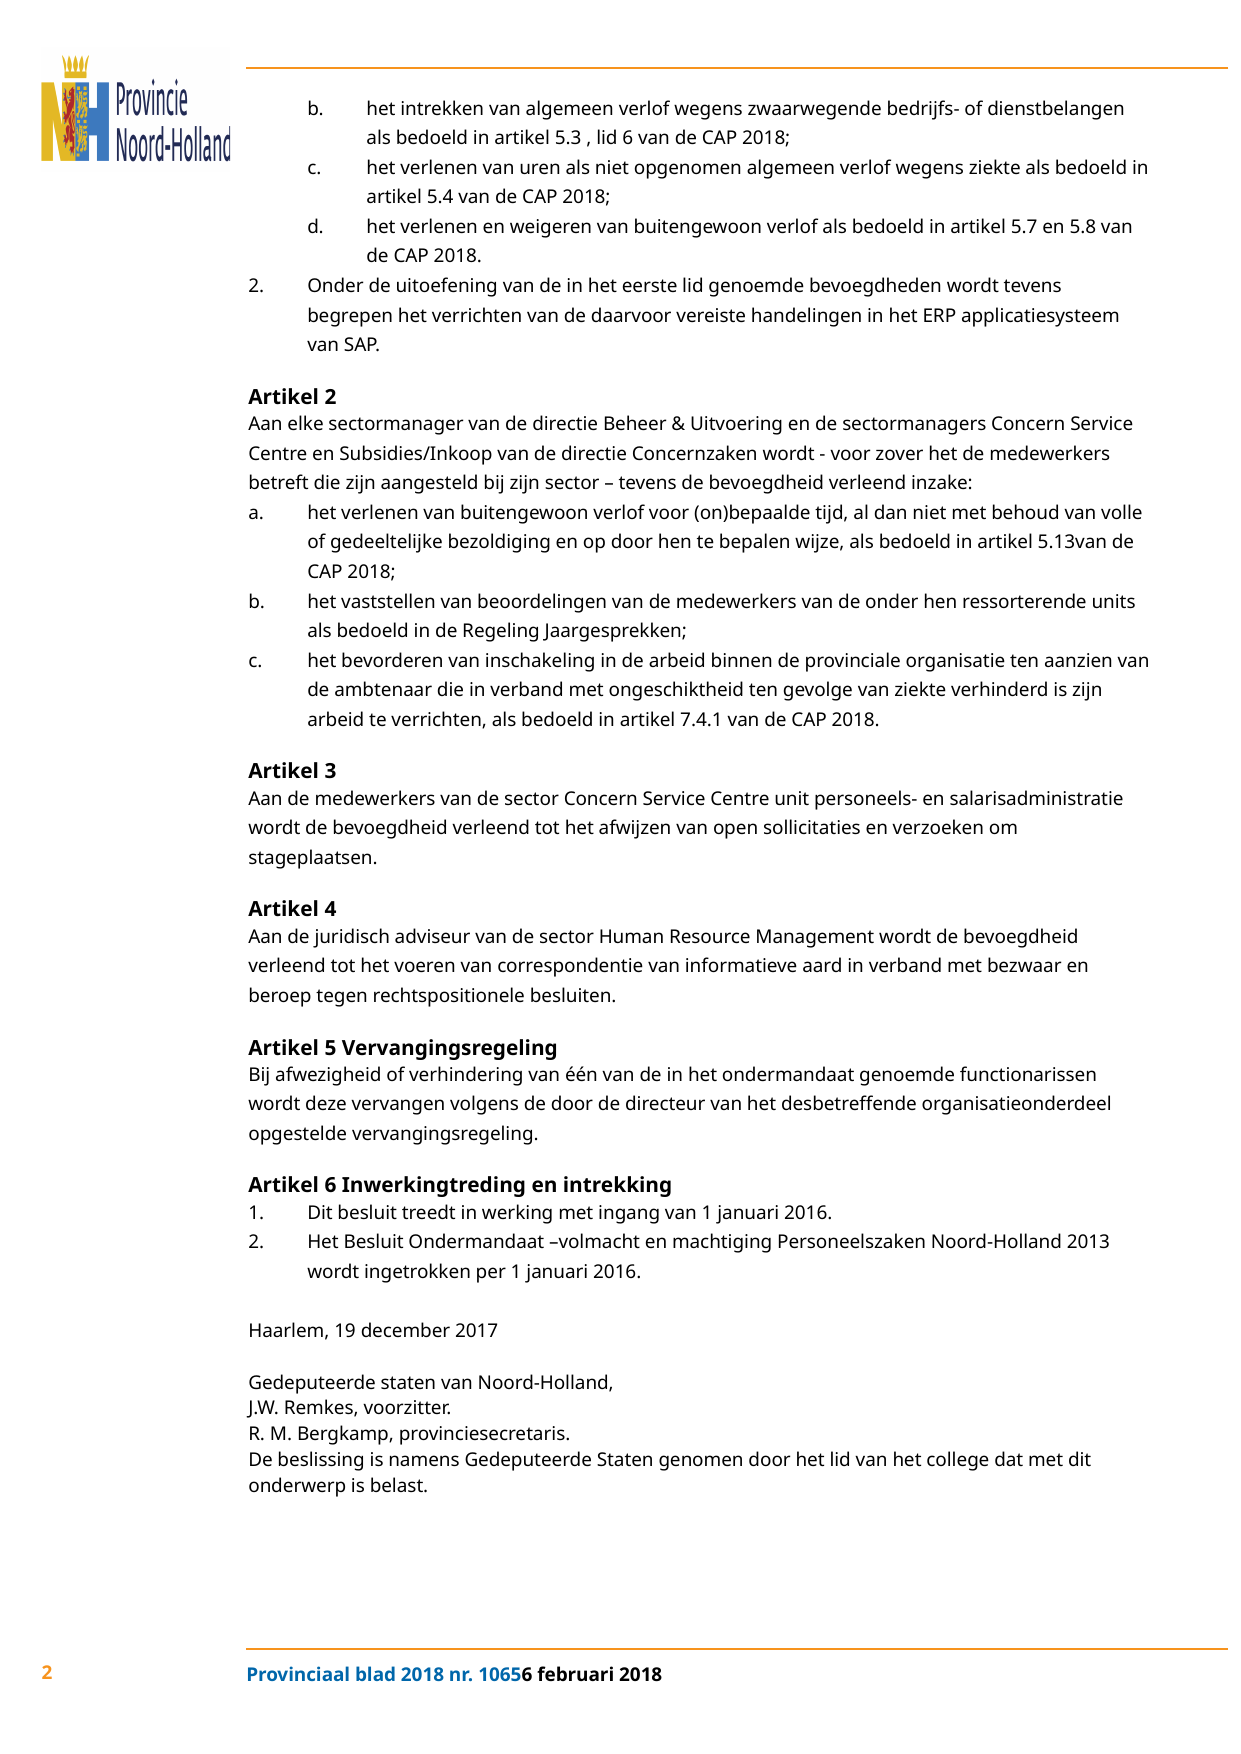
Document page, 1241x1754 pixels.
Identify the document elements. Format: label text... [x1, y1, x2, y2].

text Gedeputeerde staten van Noord-Holland, [248, 1369, 1152, 1394]
list Onder de uitoefening van de in het eerste lid genoemde bevoegdheden wordt tevens begrepen het verrichten van de daarvoor vereiste handelingen in het ERP applicatiesysteem van SAP. [248, 272, 1152, 357]
list het bevorderen van inschakeling in de arbeid binnen de provinciale organisatie ten aanzien van de ambtenaar die in verband met ongeschiktheid ten gevolge van ziekte verhinderd is zijn arbeid te verrichten, als bedoeld in artikel 7.4.1 van de CAP 2018. [248, 647, 1152, 732]
list Het Besluit Ondermandaat –volmacht en machtiging Personeelszaken Noord-Holland 2013 wordt ingetrokken per 1 januari 2016. [248, 1229, 1152, 1284]
list het verlenen en weigeren van buitengewoon verlof als bedoeld in artikel 5.7 en 5.8 van de CAP 2018. [307, 213, 1152, 268]
text J.W. Remkes, voorzitter. [248, 1394, 1152, 1420]
picture [41, 47, 231, 172]
list Dit besluit treedt in werking met ingang van 1 januari 2016. [248, 1199, 1152, 1225]
list het verlenen van uren als niet opgenomen algemeen verlof wegens ziekte als bedoeld in artikel 5.4 van de CAP 2018; [307, 154, 1152, 209]
text Aan de medewerkers van de sector Concern Service Centre unit personeels- en salarisadministratie wordt de bevoegdheid verleend tot het afwijzen van open sollicitaties en verzoeken om stageplaatsen. [248, 785, 1152, 870]
list het vaststellen van beoordelingen van de medewerkers van de onder hen ressorterende units als bedoeld in de Regeling Jaargesprekken; [248, 588, 1152, 643]
text Aan de juridisch adviseur van de sector Human Resource Management wordt de bevoegdheid verleend tot het voeren van correspondentie van informatieve aard in verband met bezwaar en beroep tegen rechtspositionele besluiten. [248, 923, 1152, 1008]
text Artikel 2 [248, 382, 1152, 410]
text Haarlem, 19 december 2017 [248, 1317, 1152, 1343]
text R. M. Bergkamp, provinciesecretaris. [248, 1420, 1152, 1446]
text Aan elke sectormanager van de directie Beheer & Uitvoering en de sectormanagers Concern Service Centre en Subsidies/Inkoop van de directie Concernzaken wordt - voor zover het de medewerkers betreft die zijn aangesteld bij zijn sector – tevens de bevoegdheid verleend inzake: [248, 410, 1152, 495]
text Artikel 3 [248, 757, 1152, 785]
list het intrekken van algemeen verlof wegens zwaarwegende bedrijfs- of dienstbelangen als bedoeld in artikel 5.3 , lid 6 van de CAP 2018; [307, 95, 1152, 150]
text Artikel 4 [248, 894, 1152, 923]
text Bij afwezigheid of verhindering van één van de in het ondermandaat genoemde functionarissen wordt deze vervangen volgens de door de directeur van het desbetreffende organisatieonderdeel opgestelde vervangingsregeling. [248, 1061, 1152, 1146]
text Artikel 5 Vervangingsregeling [248, 1033, 1152, 1061]
text Artikel 6 Inwerkingtreding en intrekking [248, 1171, 1152, 1199]
text De beslissing is namens Gedeputeerde Staten genomen door het lid van het college dat met dit onderwerp is belast. [248, 1446, 1152, 1497]
list het verlenen van buitengewoon verlof voor (on)bepaalde tijd, al dan niet met behoud van volle of gedeeltelijke bezoldiging en op door hen te bepalen wijze, als bedoeld in artikel 5.13van de CAP 2018; [248, 499, 1152, 584]
